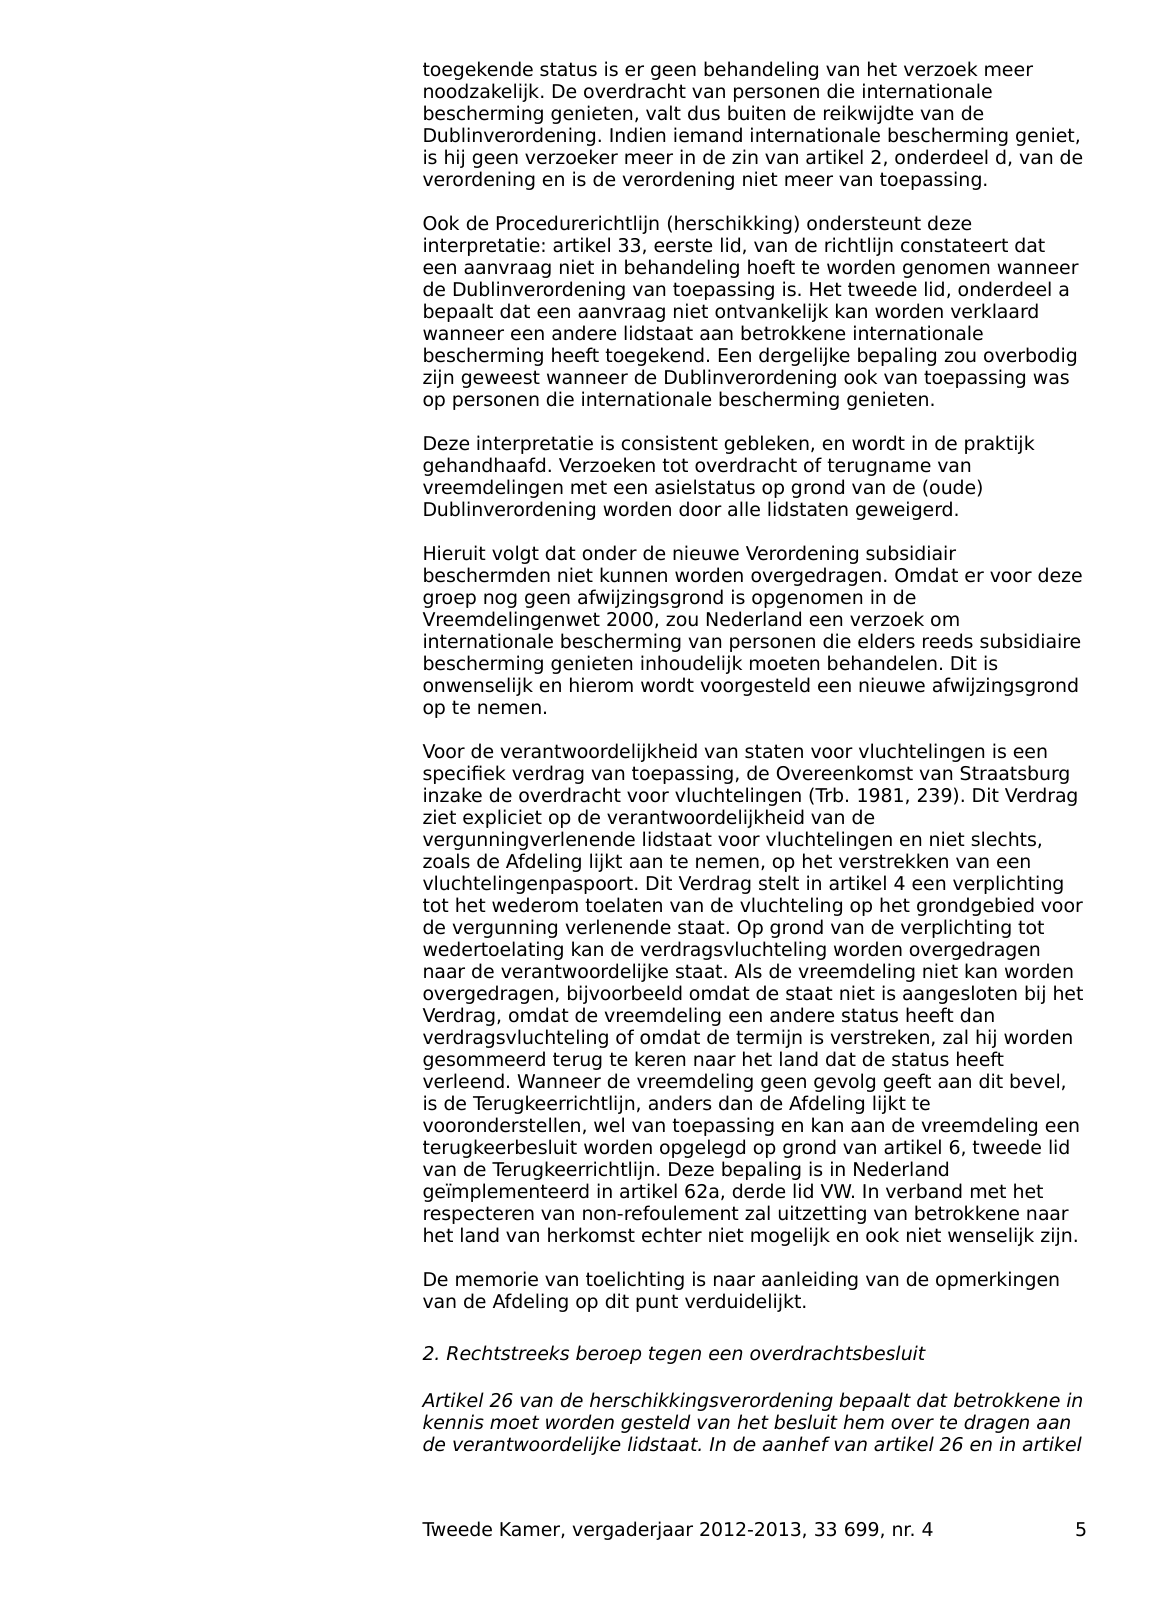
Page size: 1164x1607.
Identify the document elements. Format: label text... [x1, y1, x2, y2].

text toegekende status is er geen behandeling van het verzoek meer noodzakelijk. De overdracht van personen die internationale bescherming genieten, valt dus buiten de reikwijdte van de Dublinverordening. Indien iemand internationale bescherming geniet, is hij geen verzoeker meer in de zin van artikel 2, onderdeel d, van de verordening en is de verordening niet meer van toepassing. [422, 59, 1087, 191]
text De memorie van toelichting is naar aanleiding van de opmerkingen van de Afdeling op dit punt verduidelijkt. [422, 1269, 1087, 1313]
text Artikel 26 van de herschikkingsverordening bepaalt dat betrokkene in kennis moet worden gesteld van het besluit hem over te dragen aan de verantwoordelijke lidstaat. In de aanhef van artikel 26 en in artikel [422, 1390, 1087, 1456]
text Ook de Procedurerichtlijn (herschikking) ondersteunt deze interpretatie: artikel 33, eerste lid, van de richtlijn constateert dat een aanvraag niet in behandeling hoeft te worden genomen wanneer de Dublinverordening van toepassing is. Het tweede lid, onderdeel a bepaalt dat een aanvraag niet ontvankelijk kan worden verklaard wanneer een andere lidstaat aan betrokkene internationale bescherming heeft toegekend. Een dergelijke bepaling zou overbodig zijn geweest wanneer de Dublinverordening ook van toepassing was op personen die internationale bescherming genieten. [422, 213, 1087, 411]
subtitle 2. Rechtstreeks beroep tegen een overdrachtsbesluit [422, 1343, 1087, 1365]
text Deze interpretatie is consistent gebleken, en wordt in de praktijk gehandhaafd. Verzoeken tot overdracht of terugname van vreemdelingen met een asielstatus op grond van de (oude) Dublinverordening worden door alle lidstaten geweigerd. [422, 433, 1087, 521]
text Hieruit volgt dat onder de nieuwe Verordening subsidiair beschermden niet kunnen worden overgedragen. Omdat er voor deze groep nog geen afwijzingsgrond is opgenomen in de Vreemdelingenwet 2000, zou Nederland een verzoek om internationale bescherming van personen die elders reeds subsidiaire bescherming genieten inhoudelijk moeten behandelen. Dit is onwenselijk en hierom wordt voorgesteld een nieuwe afwijzingsgrond op te nemen. [422, 543, 1087, 719]
text Voor de verantwoordelijkheid van staten voor vluchtelingen is een specifiek verdrag van toepassing, de Overeenkomst van Straatsburg inzake de overdracht voor vluchtelingen (Trb. 1981, 239). Dit Verdrag ziet expliciet op de verantwoordelijkheid van de vergunningverlenende lidstaat voor vluchtelingen en niet slechts, zoals de Afdeling lijkt aan te nemen, op het verstrekken van een vluchtelingenpaspoort. Dit Verdrag stelt in artikel 4 een verplichting tot het wederom toelaten van de vluchteling op het grondgebied voor de vergunning verlenende staat. Op grond van de verplichting tot wedertoelating kan de verdragsvluchteling worden overgedragen naar de verantwoordelijke staat. Als de vreemdeling niet kan worden overgedragen, bijvoorbeeld omdat de staat niet is aangesloten bij het Verdrag, omdat de vreemdeling een andere status heeft dan verdragsvluchteling of omdat de termijn is verstreken, zal hij worden gesommeerd terug te keren naar het land dat de status heeft verleend. Wanneer de vreemdeling geen gevolg geeft aan dit bevel, is de Terugkeerrichtlijn, anders dan de Afdeling lijkt te vooronderstellen, wel van toepassing en kan aan de vreemdeling een terugkeerbesluit worden opgelegd op grond van artikel 6, tweede lid van de Terugkeerrichtlijn. Deze bepaling is in Nederland geïmplementeerd in artikel 62a, derde lid VW. In verband met het respecteren van non-refoulement zal uitzetting van betrokkene naar het land van herkomst echter niet mogelijk en ook niet wenselijk zijn. [422, 741, 1087, 1247]
